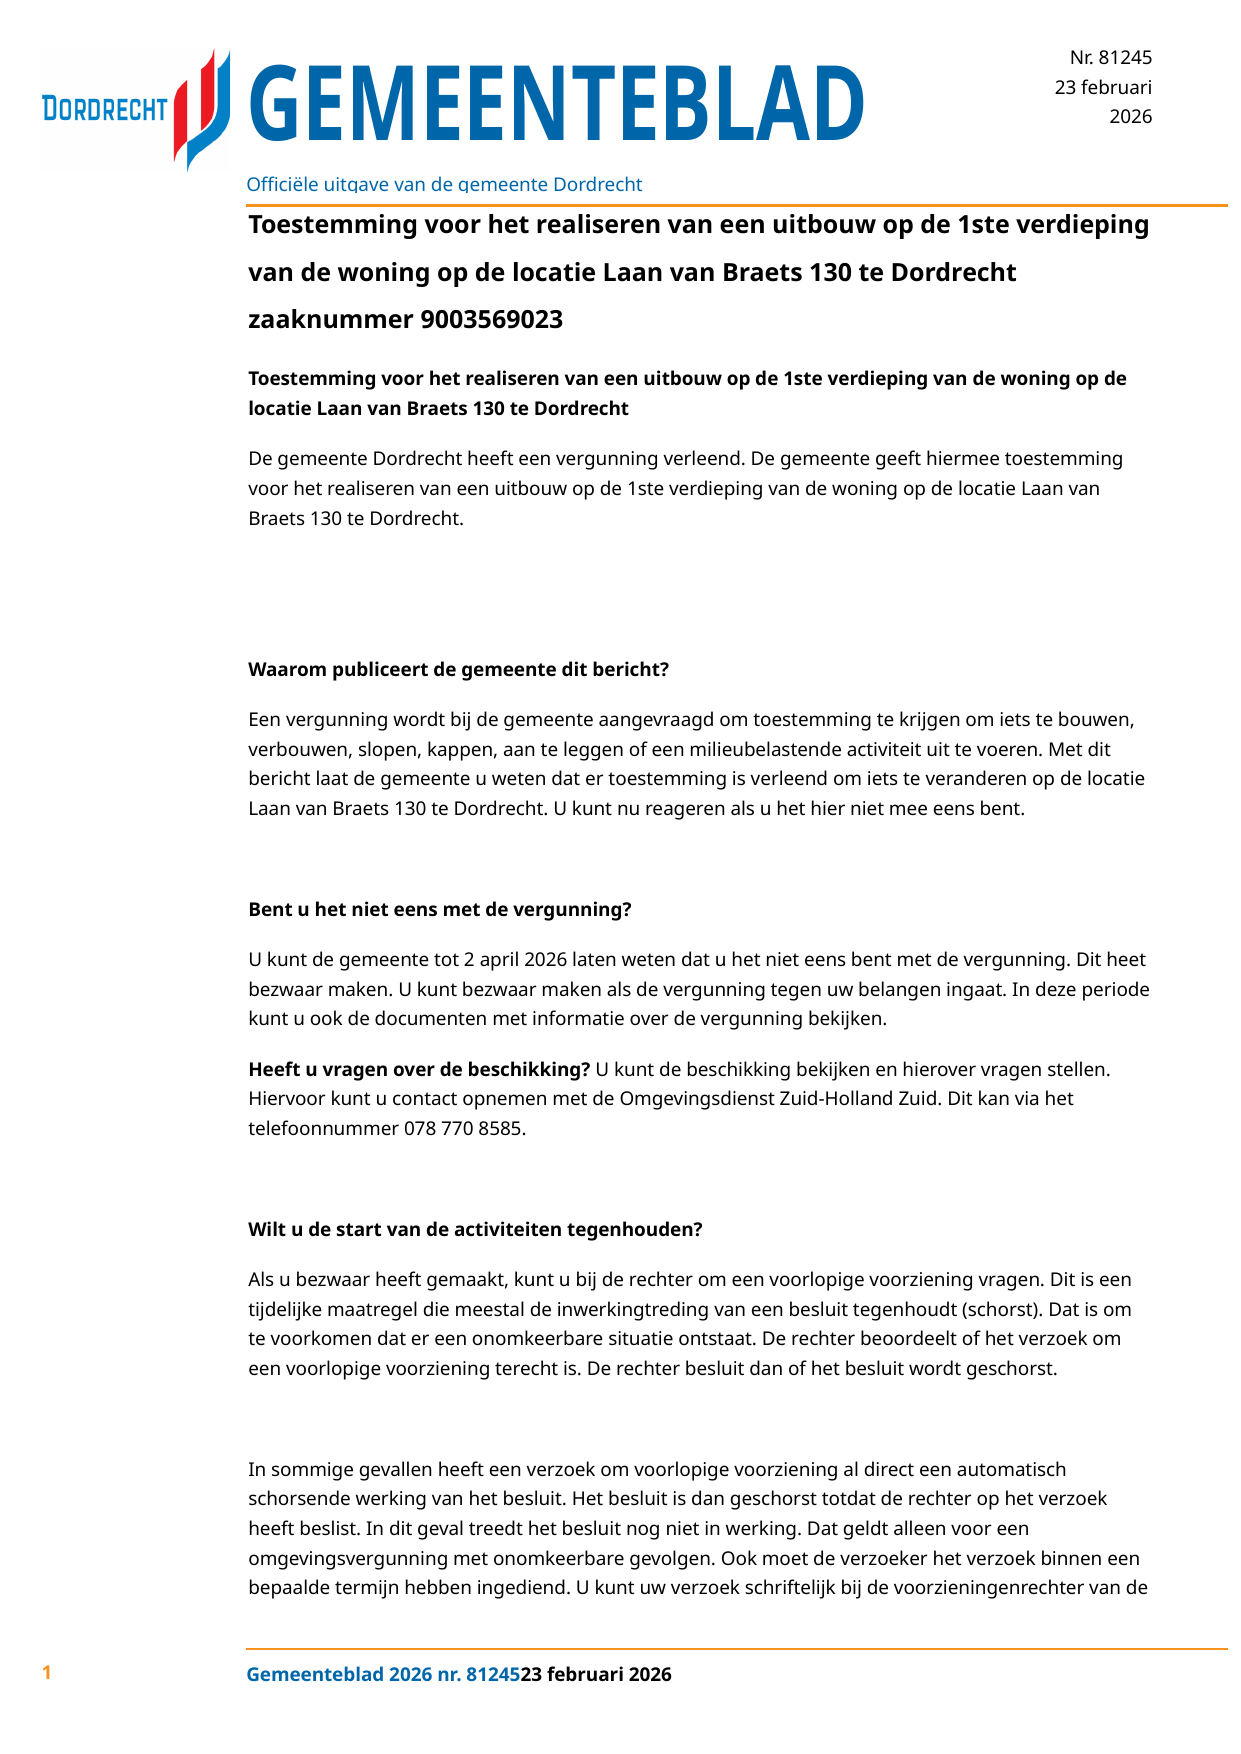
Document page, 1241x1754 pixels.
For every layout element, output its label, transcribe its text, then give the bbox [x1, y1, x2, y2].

text Toestemming voor het realiseren van een uitbouw op de 1ste verdieping van de woning op de locatie Laan van Braets 130 te Dordrecht [248, 366, 1152, 421]
text Toestemming voor het realiseren van een uitbouw op de 1ste verdieping van de woning op de locatie Laan van Braets 130 te Dordrecht zaaknummer 9003569023 [248, 207, 1152, 336]
text In sommige gevallen heeft een verzoek om voorlopige voorziening al direct een automatisch schorsende werking van het besluit. Het besluit is dan geschorst totdat de rechter op het verzoek heeft beslist. In dit geval treedt het besluit nog niet in werking. Dat geldt alleen voor een omgevingsvergunning met onomkeerbare gevolgen. Ook moet de verzoeker het verzoek binnen een bepaalde termijn hebben ingediend. U kunt uw verzoek schriftelijk bij de voorzieningenrechter van de [248, 1456, 1152, 1600]
text Waarom publiceert de gemeente dit bericht? [248, 656, 1152, 682]
text Wilt u de start van de activiteiten tegenhouden? [248, 1216, 1152, 1242]
text De gemeente Dordrecht heeft een vergunning verleend. De gemeente geeft hiermee toestemming voor het realiseren van een uitbouw op de 1ste verdieping van de woning op de locatie Laan van Braets 130 te Dordrecht. [248, 446, 1152, 530]
text Een vergunning wordt bij de gemeente aangevraagd om toestemming te krijgen om iets te bouwen, verbouwen, slopen, kappen, aan te leggen of een milieubelastende activiteit uit te voeren. Met dit bericht laat de gemeente u weten dat er toestemming is verleend om iets te veranderen op de locatie Laan van Braets 130 te Dordrecht. U kunt nu reageren als u het hier niet mee eens bent. [248, 706, 1152, 821]
text Bent u het niet eens met de vergunning? [248, 896, 1152, 922]
picture [41, 47, 231, 172]
text Heeft u vragen over de beschikking? U kunt de beschikking bekijken en hierover vragen stellen. Hiervoor kunt u contact opnemen met de Omgevingsdienst Zuid-Holland Zuid. Dit kan via het telefoonnummer 078 770 8585. [248, 1056, 1152, 1141]
text U kunt de gemeente tot 2 april 2026 laten weten dat u het niet eens bent met de vergunning. Dit heet bezwaar maken. U kunt bezwaar maken als de vergunning tegen uw belangen ingaat. In deze periode kunt u ook de documenten met informatie over de vergunning bekijken. [248, 946, 1152, 1031]
text Als u bezwaar heeft gemaakt, kunt u bij de rechter om een voorlopige voorziening vragen. Dit is een tijdelijke maatregel die meestal de inwerkingtreding van een besluit tegenhoudt (schorst). Dat is om te voorkomen dat er een onomkeerbare situatie ontstaat. De rechter beoordeelt of het verzoek om een voorlopige voorziening terecht is. De rechter besluit dan of het besluit wordt geschorst. [248, 1266, 1152, 1381]
